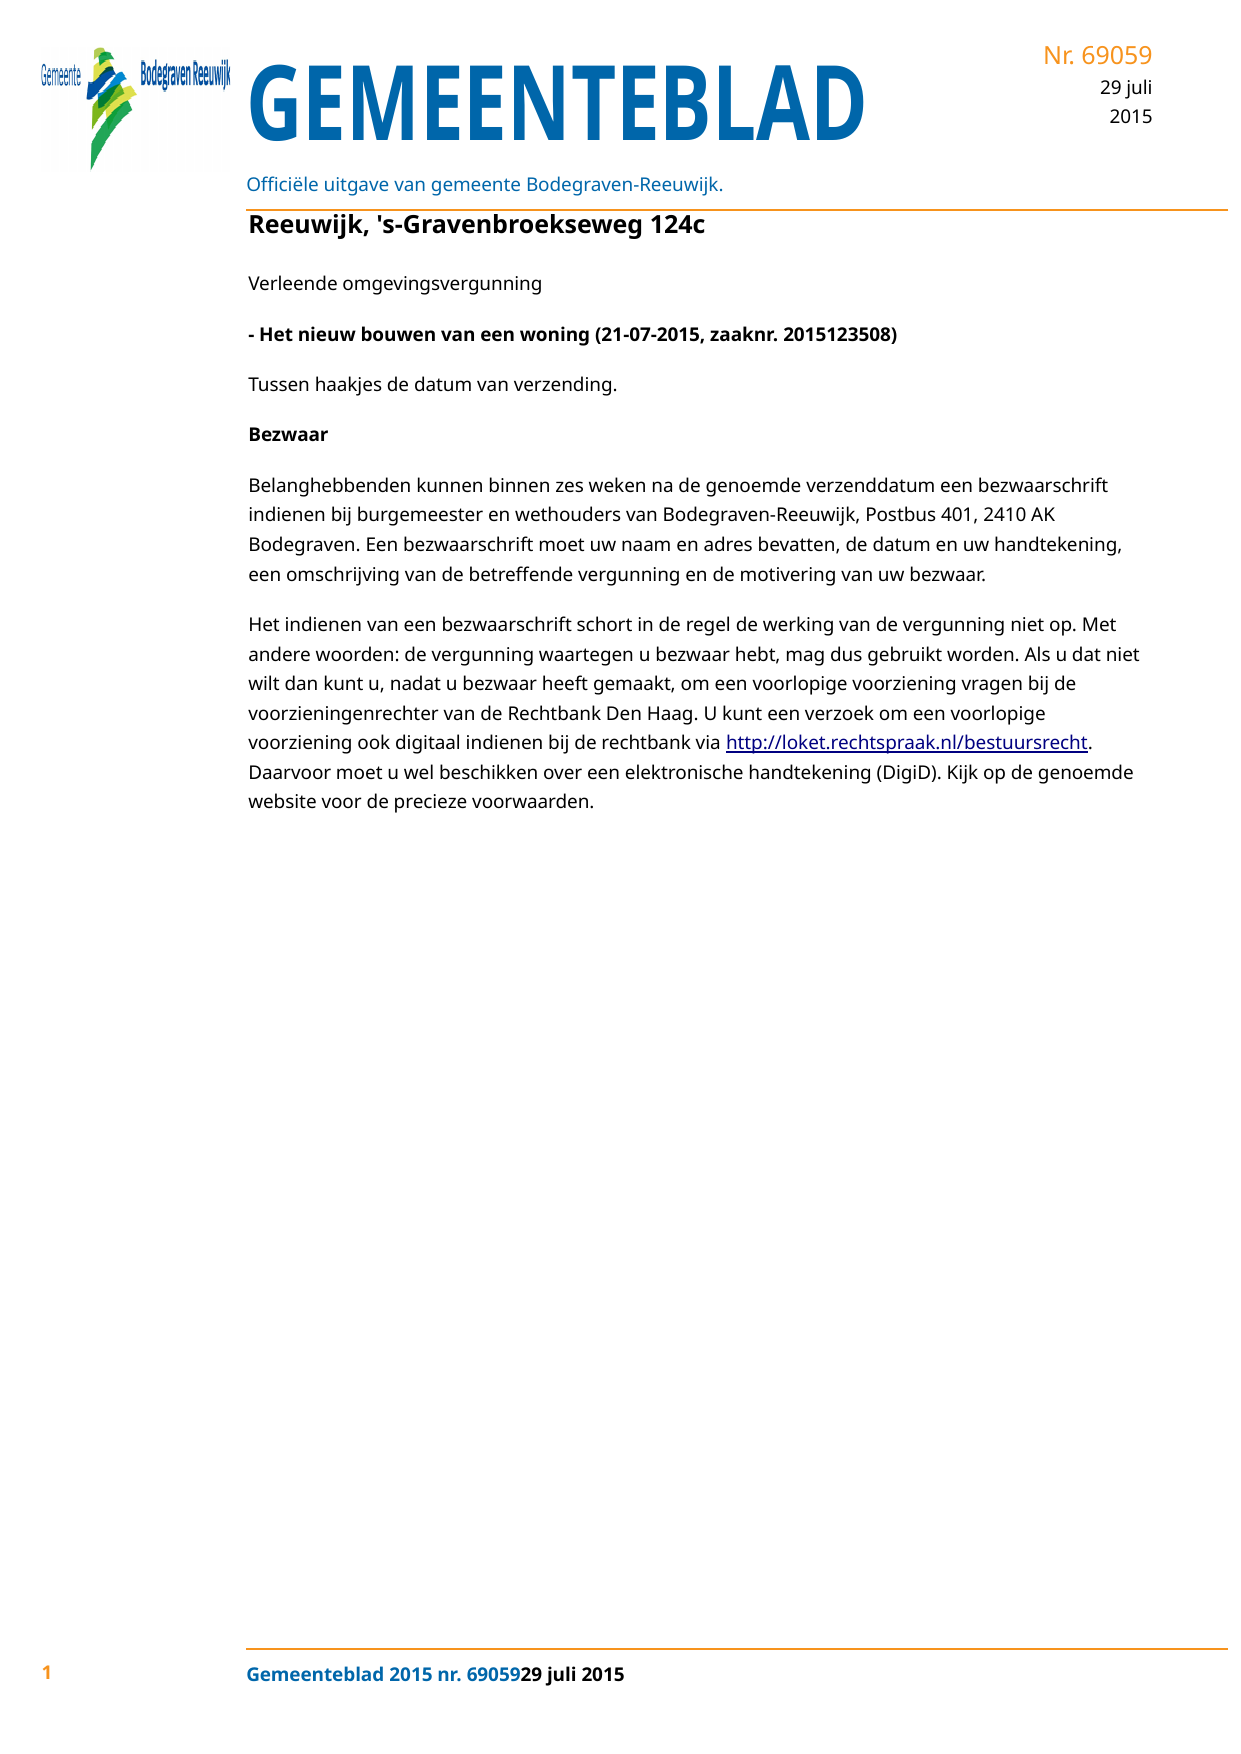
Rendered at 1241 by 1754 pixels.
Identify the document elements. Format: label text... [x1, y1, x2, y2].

text Verleende omgevingsvergunning [248, 270, 1152, 296]
text - Het nieuw bouwen van een woning (21‑07‑2015, zaaknr. 2015123508) [248, 321, 1152, 346]
text Reeuwijk, 's‑Gravenbroekseweg 124c [248, 211, 1152, 241]
text Bezwaar [248, 422, 1152, 447]
text Het indienen van een bezwaarschrift schort in de regel de werking van de vergunning niet op. Met andere woorden: de vergunning waartegen u bezwaar hebt, mag dus gebruikt worden. Als u dat niet wilt dan kunt u, nadat u bezwaar heeft gemaakt, om een voorlopige voorziening vragen bij de voorzieningenrechter van de Rechtbank Den Haag. U kunt een verzoek om een voorlopige voorziening ook digitaal indienen bij de rechtbank via http://loket.rechtspraak.nl/bestuursrecht. Daarvoor moet u wel beschikken over een elektronische handtekening (DigiD). Kijk op de genoemde website voor de precieze voorwaarden. [248, 611, 1152, 814]
picture [41, 47, 231, 172]
text Tussen haakjes de datum van verzending. [248, 371, 1152, 397]
text Belanghebbenden kunnen binnen zes weken na de genoemde verzenddatum een bezwaarschrift indienen bij burgemeester en wethouders van Bodegraven-Reeuwijk, Postbus 401, 2410 AK Bodegraven. Een bezwaarschrift moet uw naam en adres bevatten, de datum en uw handtekening, een omschrijving van de betreffende vergunning en de motivering van uw bezwaar. [248, 472, 1152, 586]
